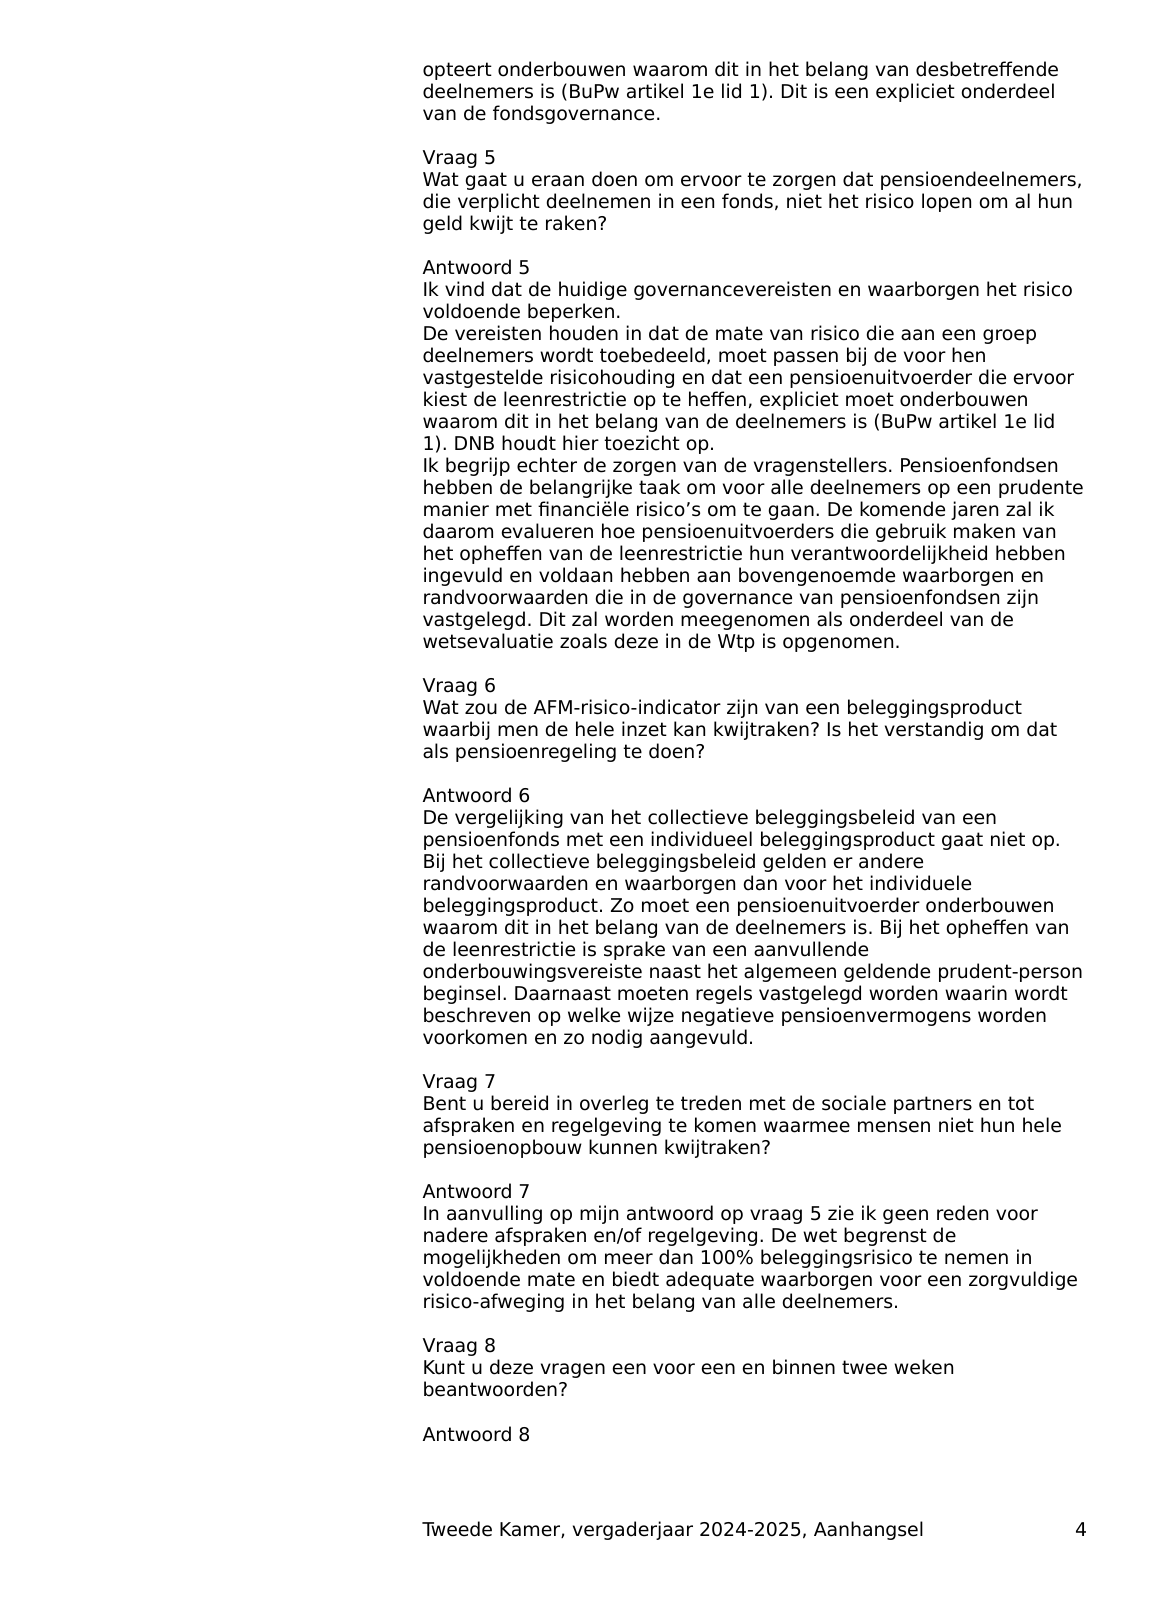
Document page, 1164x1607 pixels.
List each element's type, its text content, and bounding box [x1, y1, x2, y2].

text Vraag 6 [422, 675, 1087, 697]
text De vergelijking van het collectieve beleggingsbeleid van een pensioenfonds met een individueel beleggingsproduct gaat niet op. Bij het collectieve beleggingsbeleid gelden er andere randvoorwaarden en waarborgen dan voor het individuele beleggingsproduct. Zo moet een pensioenuitvoerder onderbouwen waarom dit in het belang van de deelnemers is. Bij het opheffen van de leenrestrictie is sprake van een aanvullende onderbouwingsvereiste naast het algemeen geldende prudent-person beginsel. Daarnaast moeten regels vastgelegd worden waarin wordt beschreven op welke wijze negatieve pensioenvermogens worden voorkomen en zo nodig aangevuld. [422, 807, 1087, 1049]
text Vraag 5 [422, 147, 1087, 169]
text Vraag 8 [422, 1335, 1087, 1357]
text Wat gaat u eraan doen om ervoor te zorgen dat pensioendeelnemers, die verplicht deelnemen in een fonds, niet het risico lopen om al hun geld kwijt te raken? [422, 169, 1087, 235]
text Antwoord 8 [422, 1423, 1087, 1445]
text De vereisten houden in dat de mate van risico die aan een groep deelnemers wordt toebedeeld, moet passen bij de voor hen vastgestelde risicohouding en dat een pensioenuitvoerder die ervoor kiest de leenrestrictie op te heffen, expliciet moet onderbouwen waarom dit in het belang van de deelnemers is (BuPw artikel 1e lid 1). DNB houdt hier toezicht op. [422, 323, 1087, 455]
text Vraag 7 [422, 1071, 1087, 1093]
text Bent u bereid in overleg te treden met de sociale partners en tot afspraken en regelgeving te komen waarmee mensen niet hun hele pensioenopbouw kunnen kwijtraken? [422, 1093, 1087, 1159]
text Ik begrijp echter de zorgen van de vragenstellers. Pensioenfondsen hebben de belangrijke taak om voor alle deelnemers op een prudente manier met financiële risico’s om te gaan. De komende jaren zal ik daarom evalueren hoe pensioenuitvoerders die gebruik maken van het opheffen van de leenrestrictie hun verantwoordelijkheid hebben ingevuld en voldaan hebben aan bovengenoemde waarborgen en randvoorwaarden die in de governance van pensioenfondsen zijn vastgelegd. Dit zal worden meegenomen als onderdeel van de wetsevaluatie zoals deze in de Wtp is opgenomen. [422, 455, 1087, 653]
text Ik vind dat de huidige governancevereisten en waarborgen het risico voldoende beperken. [422, 279, 1087, 323]
text Antwoord 6 [422, 785, 1087, 807]
text Kunt u deze vragen een voor een en binnen twee weken beantwoorden? [422, 1357, 1087, 1401]
text Antwoord 7 [422, 1181, 1087, 1203]
text In aanvulling op mijn antwoord op vraag 5 zie ik geen reden voor nadere afspraken en/of regelgeving. De wet begrenst de mogelijkheden om meer dan 100% beleggingsrisico te nemen in voldoende mate en biedt adequate waarborgen voor een zorgvuldige risico-afweging in het belang van alle deelnemers. [422, 1203, 1087, 1313]
text opteert onderbouwen waarom dit in het belang van desbetreffende deelnemers is (BuPw artikel 1e lid 1). Dit is een expliciet onderdeel van de fondsgovernance. [422, 59, 1087, 125]
text Wat zou de AFM-risico-indicator zijn van een beleggingsproduct waarbij men de hele inzet kan kwijtraken? Is het verstandig om dat als pensioenregeling te doen? [422, 697, 1087, 763]
text Antwoord 5 [422, 257, 1087, 279]
